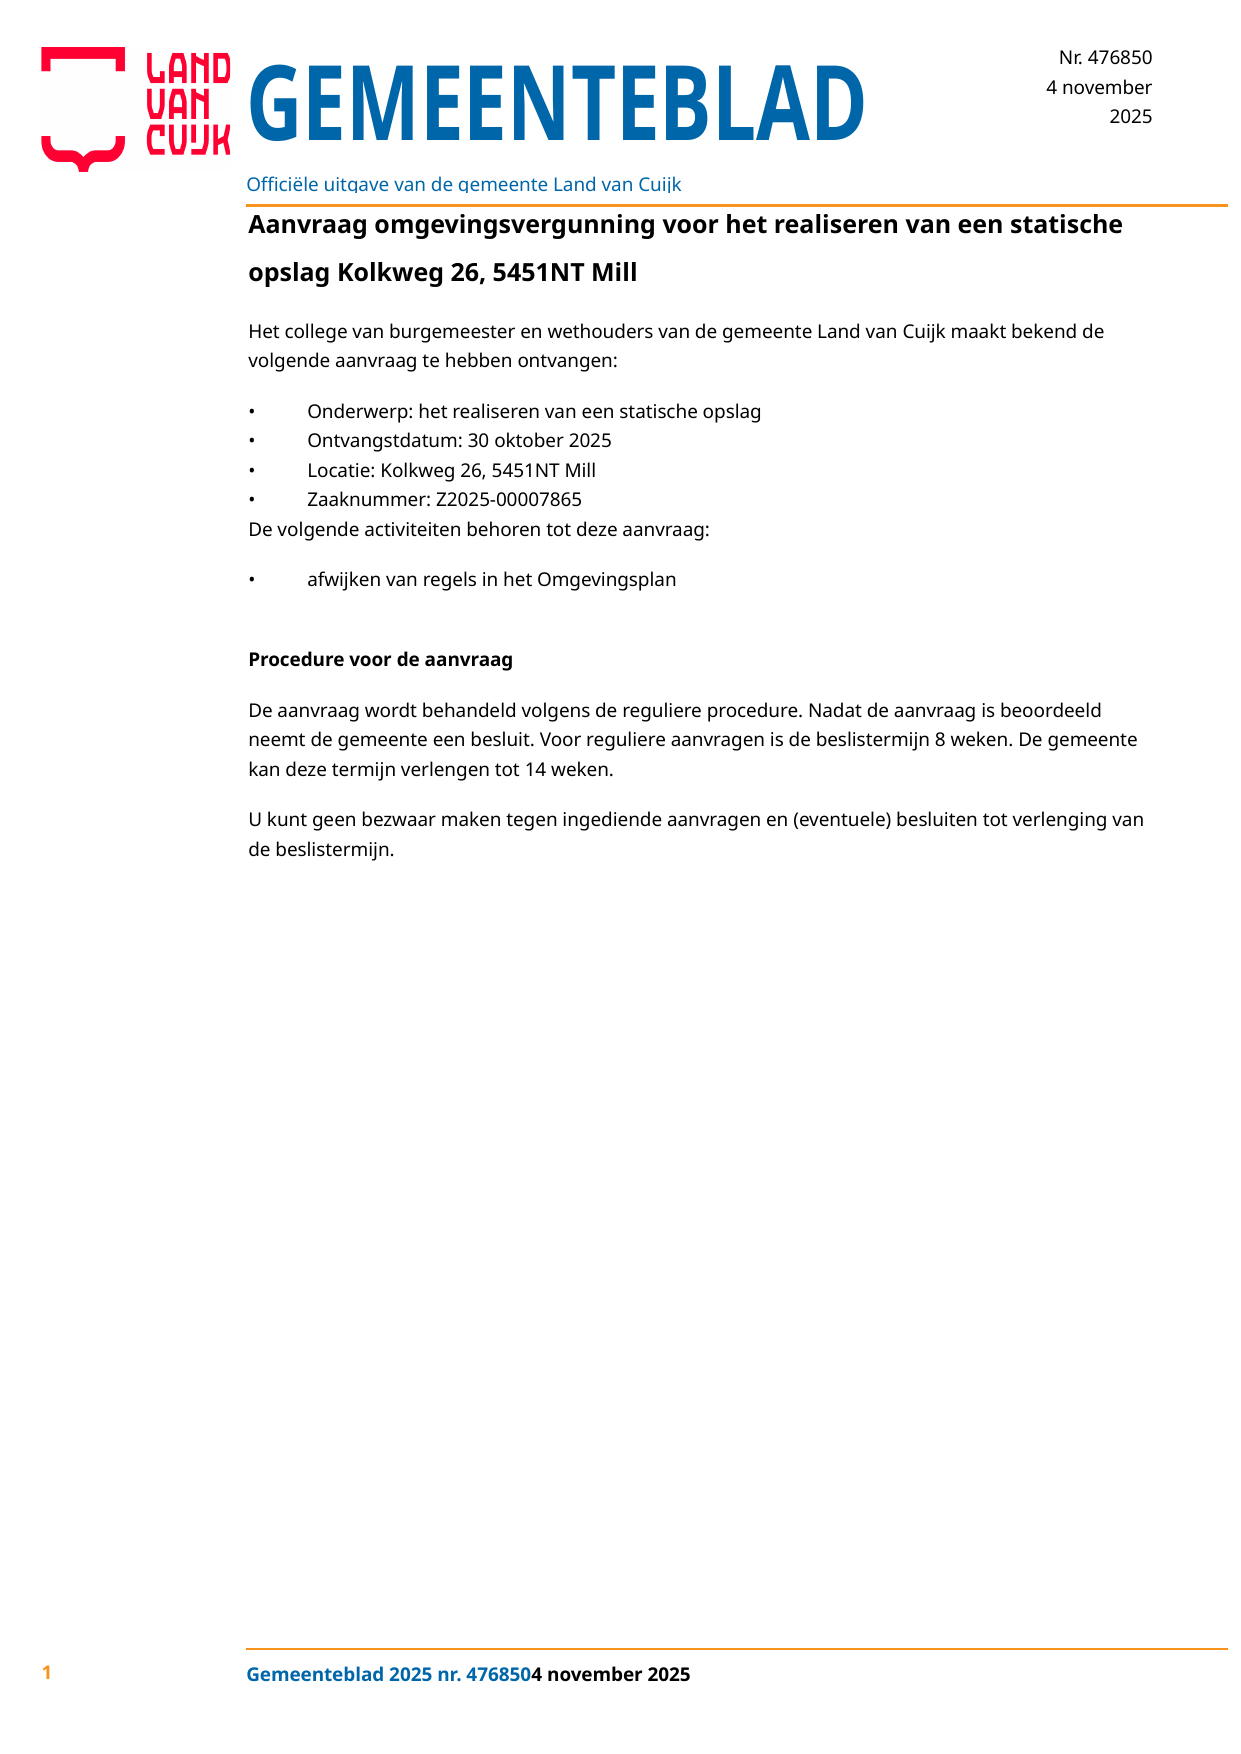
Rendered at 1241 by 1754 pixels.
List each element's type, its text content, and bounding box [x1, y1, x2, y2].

text De volgende activiteiten behoren tot deze aanvraag: [248, 516, 1152, 542]
list afwijken van regels in het Omgevingsplan [248, 567, 1152, 592]
list Locatie: Kolkweg 26, 5451NT Mill [248, 457, 1152, 483]
list Zaaknummer: Z2025-00007865 [248, 487, 1152, 512]
picture [41, 47, 231, 172]
list Onderwerp: het realiseren van een statische opslag [248, 398, 1152, 424]
text De aanvraag wordt behandeld volgens de reguliere procedure. Nadat de aanvraag is beoordeeld neemt de gemeente een besluit. Voor reguliere aanvragen is de beslistermijn 8 weken. De gemeente kan deze termijn verlengen tot 14 weken. [248, 697, 1152, 782]
list Ontvangstdatum: 30 oktober 2025 [248, 427, 1152, 453]
text Het college van burgemeester en wethouders van de gemeente Land van Cuijk maakt bekend de volgende aanvraag te hebben ontvangen: [248, 318, 1152, 373]
text U kunt geen bezwaar maken tegen ingediende aanvragen en (eventuele) besluiten tot verlenging van de beslistermijn. [248, 807, 1152, 862]
text Procedure voor de aanvraag [248, 647, 1152, 672]
text Aanvraag omgevingsvergunning voor het realiseren van een statische opslag Kolkweg 26, 5451NT Mill [248, 207, 1152, 288]
